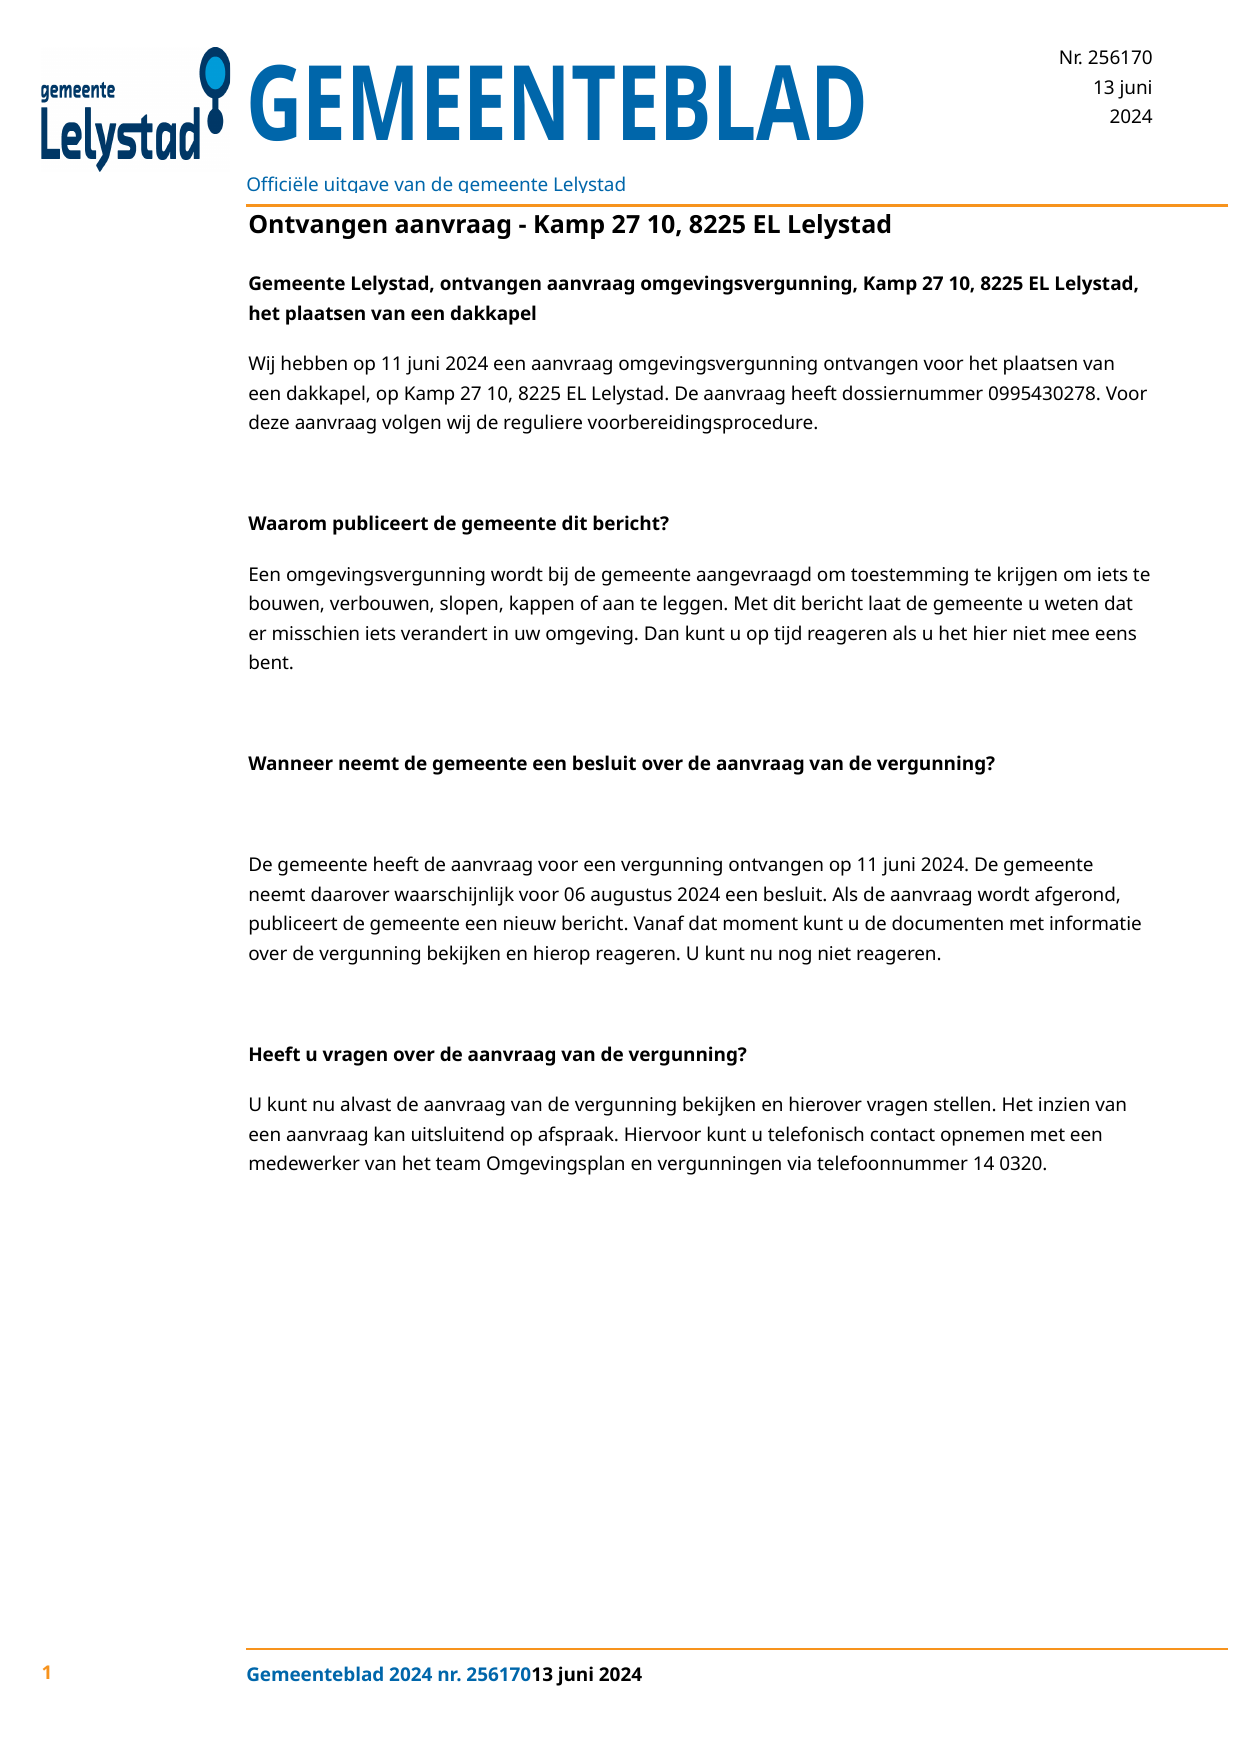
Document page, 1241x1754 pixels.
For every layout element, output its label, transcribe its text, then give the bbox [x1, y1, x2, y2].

text Waarom publiceert de gemeente dit bericht? [248, 510, 1152, 536]
text U kunt nu alvast de aanvraag van de vergunning bekijken en hierover vragen stellen. Het inzien van een aanvraag kan uitsluitend op afspraak. Hiervoor kunt u telefonisch contact opnemen met een medewerker van het team Omgevingsplan en vergunningen via telefoonnummer 14 0320. [248, 1091, 1152, 1176]
text Gemeente Lelystad, ontvangen aanvraag omgevingsvergunning, Kamp 27 10, 8225 EL Lelystad, het plaatsen van een dakkapel [248, 270, 1152, 326]
text Heeft u vragen over de aanvraag van de vergunning? [248, 1041, 1152, 1066]
text Wij hebben op 11 juni 2024 een aanvraag omgevingsvergunning ontvangen voor het plaatsen van een dakkapel, op Kamp 27 10, 8225 EL Lelystad. De aanvraag heeft dossiernummer 0995430278. Voor deze aanvraag volgen wij de reguliere voorbereidingsprocedure. [248, 350, 1152, 435]
text Wanneer neemt de gemeente een besluit over de aanvraag van de vergunning? [248, 750, 1152, 776]
picture [41, 47, 231, 172]
text Een omgevingsvergunning wordt bij de gemeente aangevraagd om toestemming te krijgen om iets te bouwen, verbouwen, slopen, kappen of aan te leggen. Met dit bericht laat de gemeente u weten dat er misschien iets verandert in uw omgeving. Dan kunt u op tijd reageren als u het hier niet mee eens bent. [248, 561, 1152, 675]
text Ontvangen aanvraag - Kamp 27 10, 8225 EL Lelystad [248, 207, 1152, 241]
text De gemeente heeft de aanvraag voor een vergunning ontvangen op 11 juni 2024. De gemeente neemt daarover waarschijnlijk voor 06 augustus 2024 een besluit. Als de aanvraag wordt afgerond, publiceert de gemeente een nieuw bericht. Vanaf dat moment kunt u de documenten met informatie over de vergunning bekijken en hierop reageren. U kunt nu nog niet reageren. [248, 851, 1152, 966]
